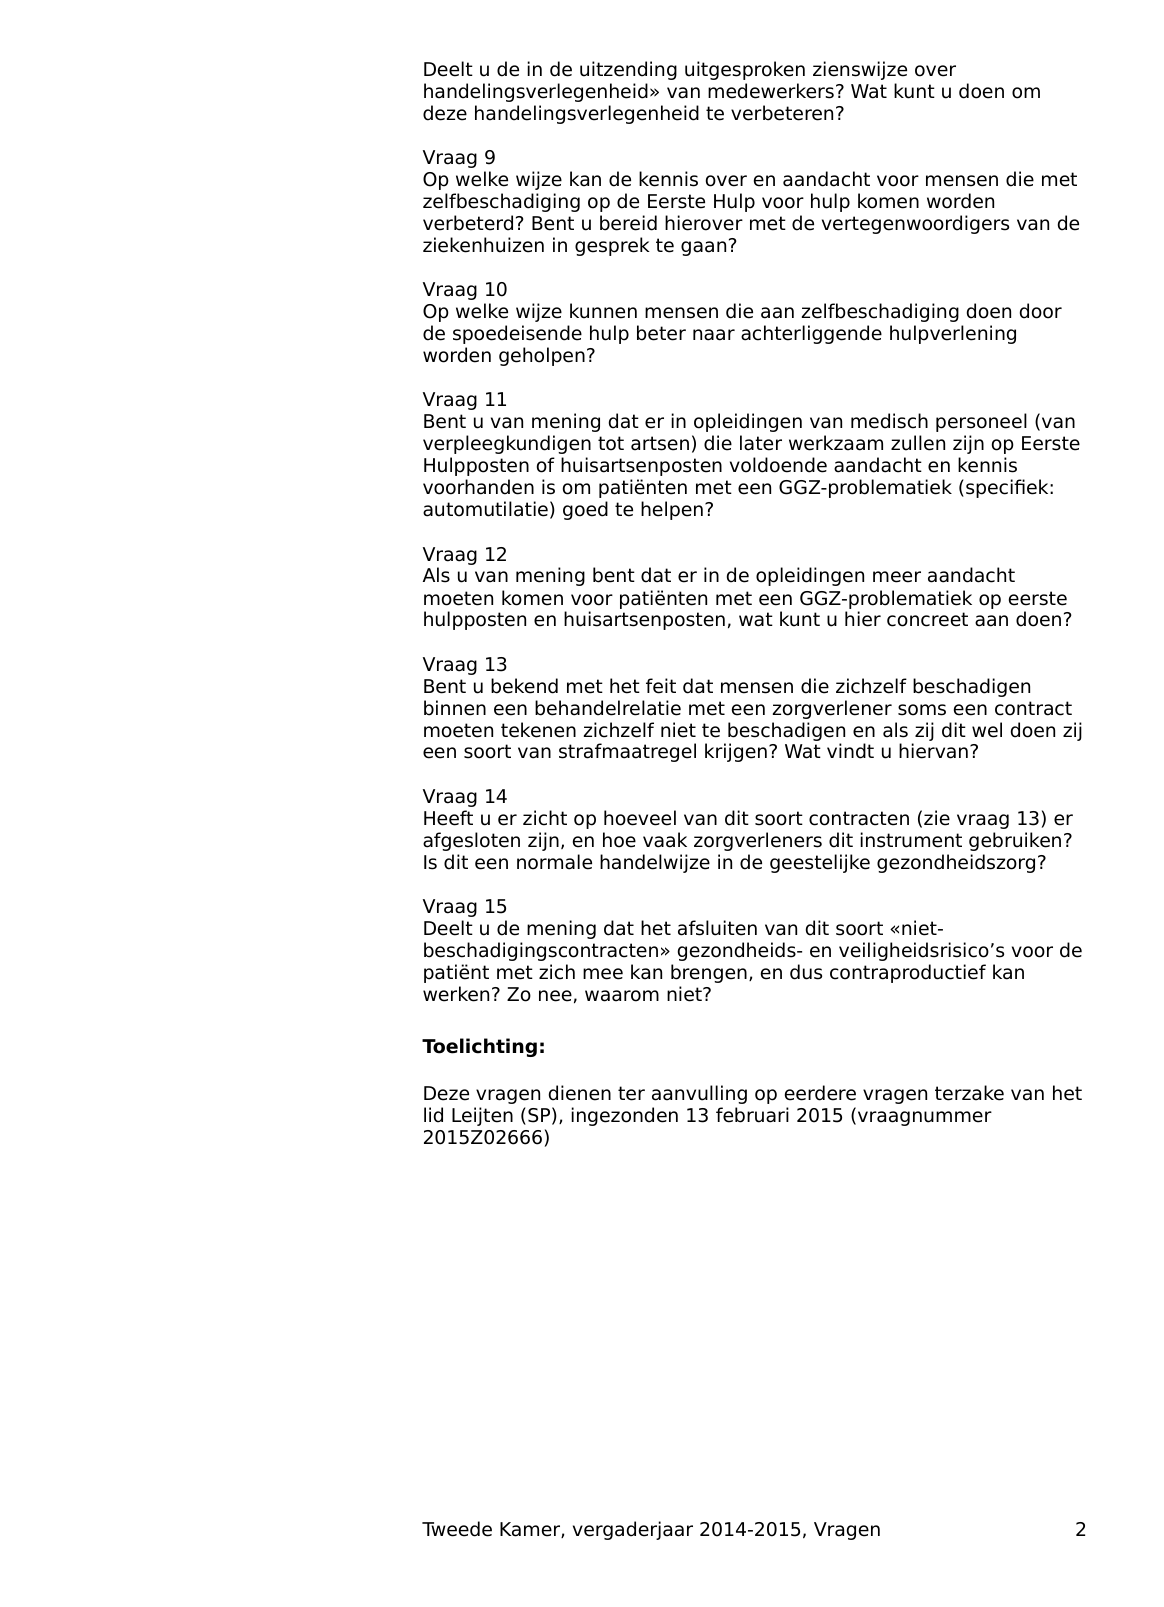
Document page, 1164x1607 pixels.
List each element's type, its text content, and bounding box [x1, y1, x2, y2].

text Vraag 13 [422, 653, 1087, 676]
text Vraag 10 [422, 279, 1087, 301]
text Deze vragen dienen ter aanvulling op eerdere vragen terzake van het lid Leijten (SP), ingezonden 13 februari 2015 (vraagnummer 2015Z02666) [422, 1083, 1087, 1148]
text Als u van mening bent dat er in de opleidingen meer aandacht moeten komen voor patiënten met een GGZ-problematiek op eerste hulpposten en huisartsenposten, wat kunt u hier concreet aan doen? [422, 565, 1087, 631]
text Bent u bekend met het feit dat mensen die zichzelf beschadigen binnen een behandelrelatie met een zorgverlener soms een contract moeten tekenen zichzelf niet te beschadigen en als zij dit wel doen zij een soort van strafmaatregel krijgen? Wat vindt u hiervan? [422, 676, 1087, 763]
text Vraag 15 [422, 896, 1087, 918]
text Heeft u er zicht op hoeveel van dit soort contracten (zie vraag 13) er afgesloten zijn, en hoe vaak zorgverleners dit instrument gebruiken? Is dit een normale handelwijze in de geestelijke gezondheidszorg? [422, 808, 1087, 873]
text Deelt u de mening dat het afsluiten van dit soort «niet-beschadigingscontracten» gezondheids- en veiligheidsrisico’s voor de patiënt met zich mee kan brengen, en dus contraproductief kan werken? Zo nee, waarom niet? [422, 918, 1087, 1006]
text Vraag 11 [422, 389, 1087, 411]
text Vraag 14 [422, 786, 1087, 808]
subtitle Toelichting: [422, 1036, 1087, 1058]
text Op welke wijze kan de kennis over en aandacht voor mensen die met zelfbeschadiging op de Eerste Hulp voor hulp komen worden verbeterd? Bent u bereid hierover met de vertegenwoordigers van de ziekenhuizen in gesprek te gaan? [422, 169, 1087, 257]
text Deelt u de in de uitzending uitgesproken zienswijze over handelingsverlegenheid» van medewerkers? Wat kunt u doen om deze handelingsverlegenheid te verbeteren? [422, 59, 1087, 125]
text Bent u van mening dat er in opleidingen van medisch personeel (van verpleegkundigen tot artsen) die later werkzaam zullen zijn op Eerste Hulpposten of huisartsenposten voldoende aandacht en kennis voorhanden is om patiënten met een GGZ-problematiek (specifiek: automutilatie) goed te helpen? [422, 411, 1087, 521]
text Vraag 9 [422, 147, 1087, 169]
text Op welke wijze kunnen mensen die aan zelfbeschadiging doen door de spoedeisende hulp beter naar achterliggende hulpverlening worden geholpen? [422, 301, 1087, 367]
text Vraag 12 [422, 543, 1087, 565]
